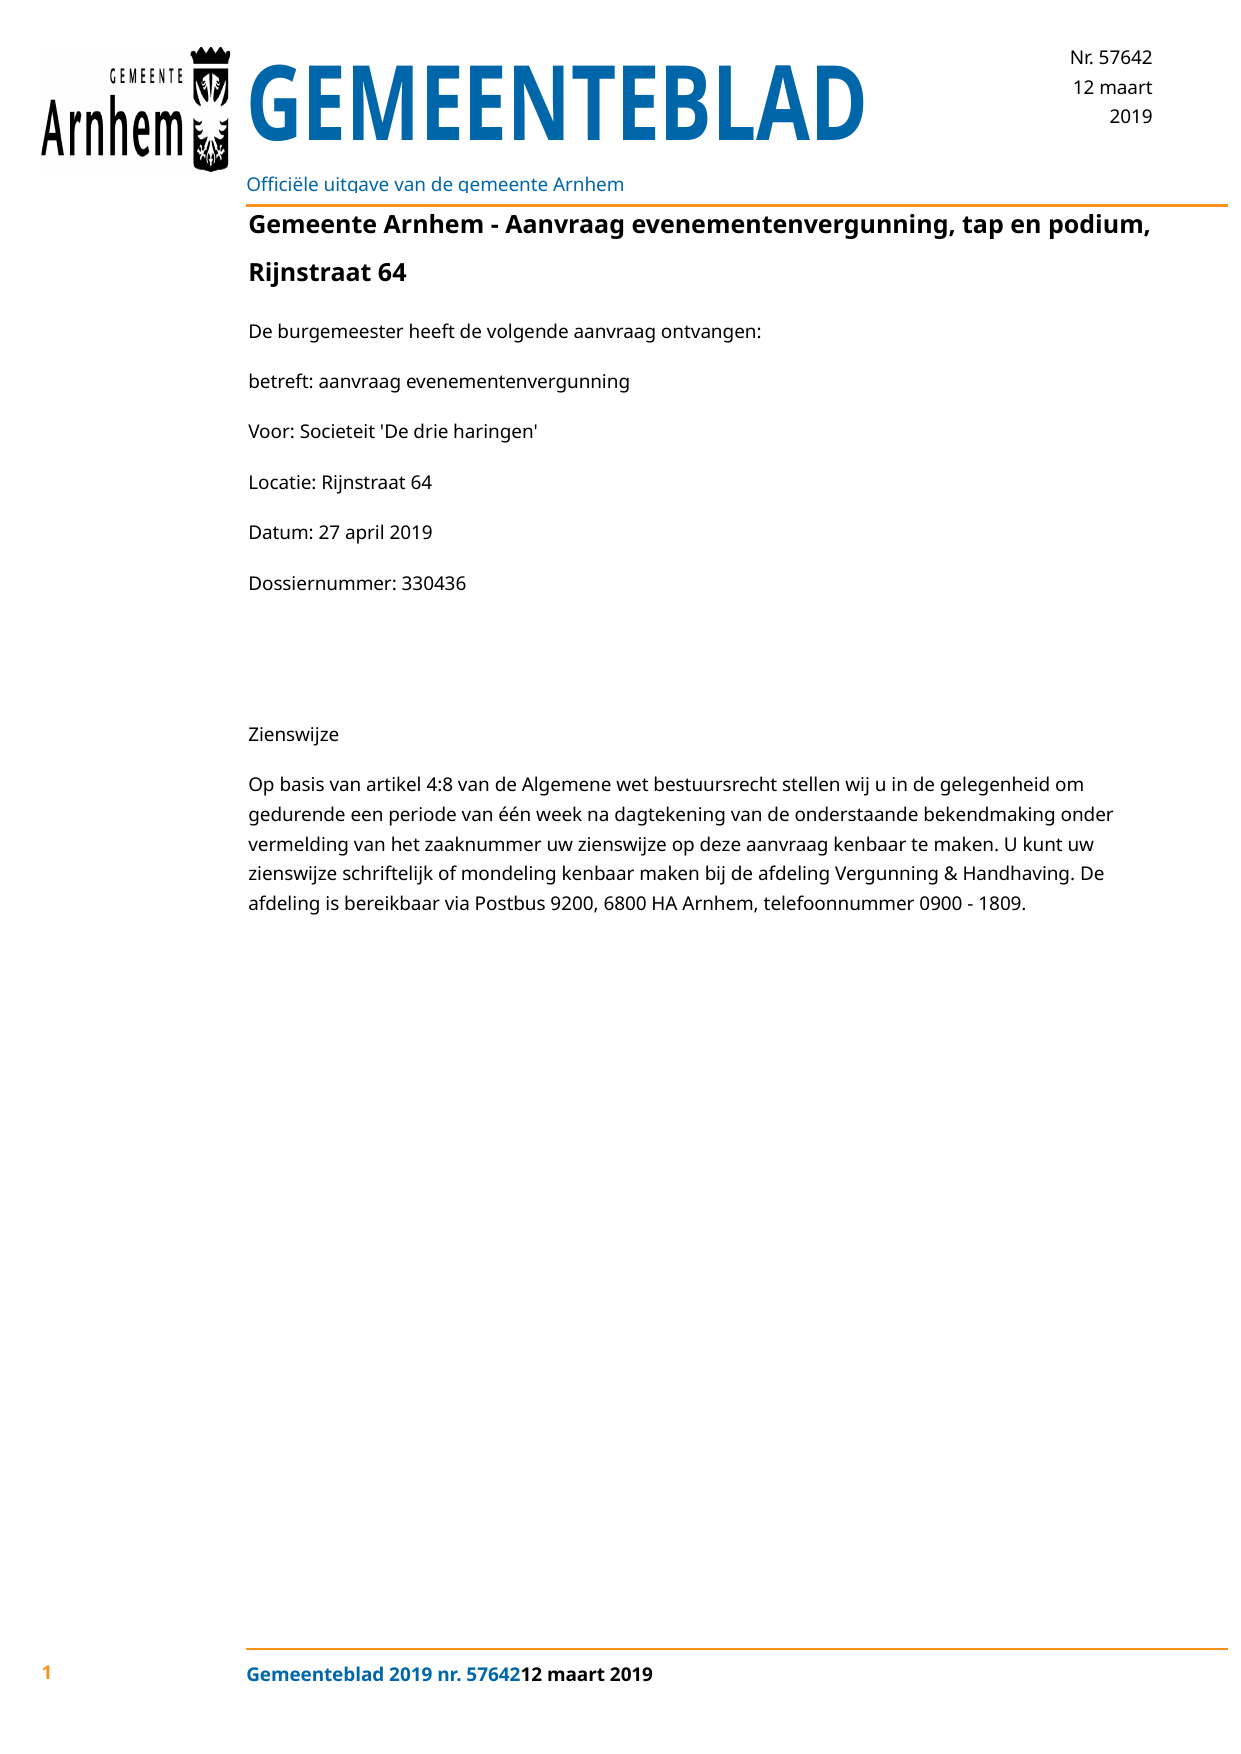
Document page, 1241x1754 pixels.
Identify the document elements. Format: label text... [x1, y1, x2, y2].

text Gemeente Arnhem - Aanvraag evenementenvergunning, tap en podium, Rijnstraat 64 [248, 207, 1152, 288]
text Voor: Societeit 'De drie haringen' [248, 419, 1152, 444]
text De burgemeester heeft de volgende aanvraag ontvangen: [248, 318, 1152, 344]
picture [41, 47, 231, 172]
text betreft: aanvraag evenementenvergunning [248, 368, 1152, 394]
text Datum: 27 april 2019 [248, 519, 1152, 545]
text Dossiernummer: 330436 [248, 570, 1152, 596]
text Zienswijze [248, 721, 1152, 747]
text Op basis van artikel 4:8 van de Algemene wet bestuursrecht stellen wij u in de gelegenheid om gedurende een periode van één week na dagtekening van de onderstaande bekendmaking onder vermelding van het zaaknummer uw zienswijze op deze aanvraag kenbaar te maken. U kunt uw zienswijze schriftelijk of mondeling kenbaar maken bij de afdeling Vergunning & Handhaving. De afdeling is bereikbaar via Postbus 9200, 6800 HA Arnhem, telefoonnummer 0900 - 1809. [248, 772, 1152, 916]
text Locatie: Rijnstraat 64 [248, 469, 1152, 495]
